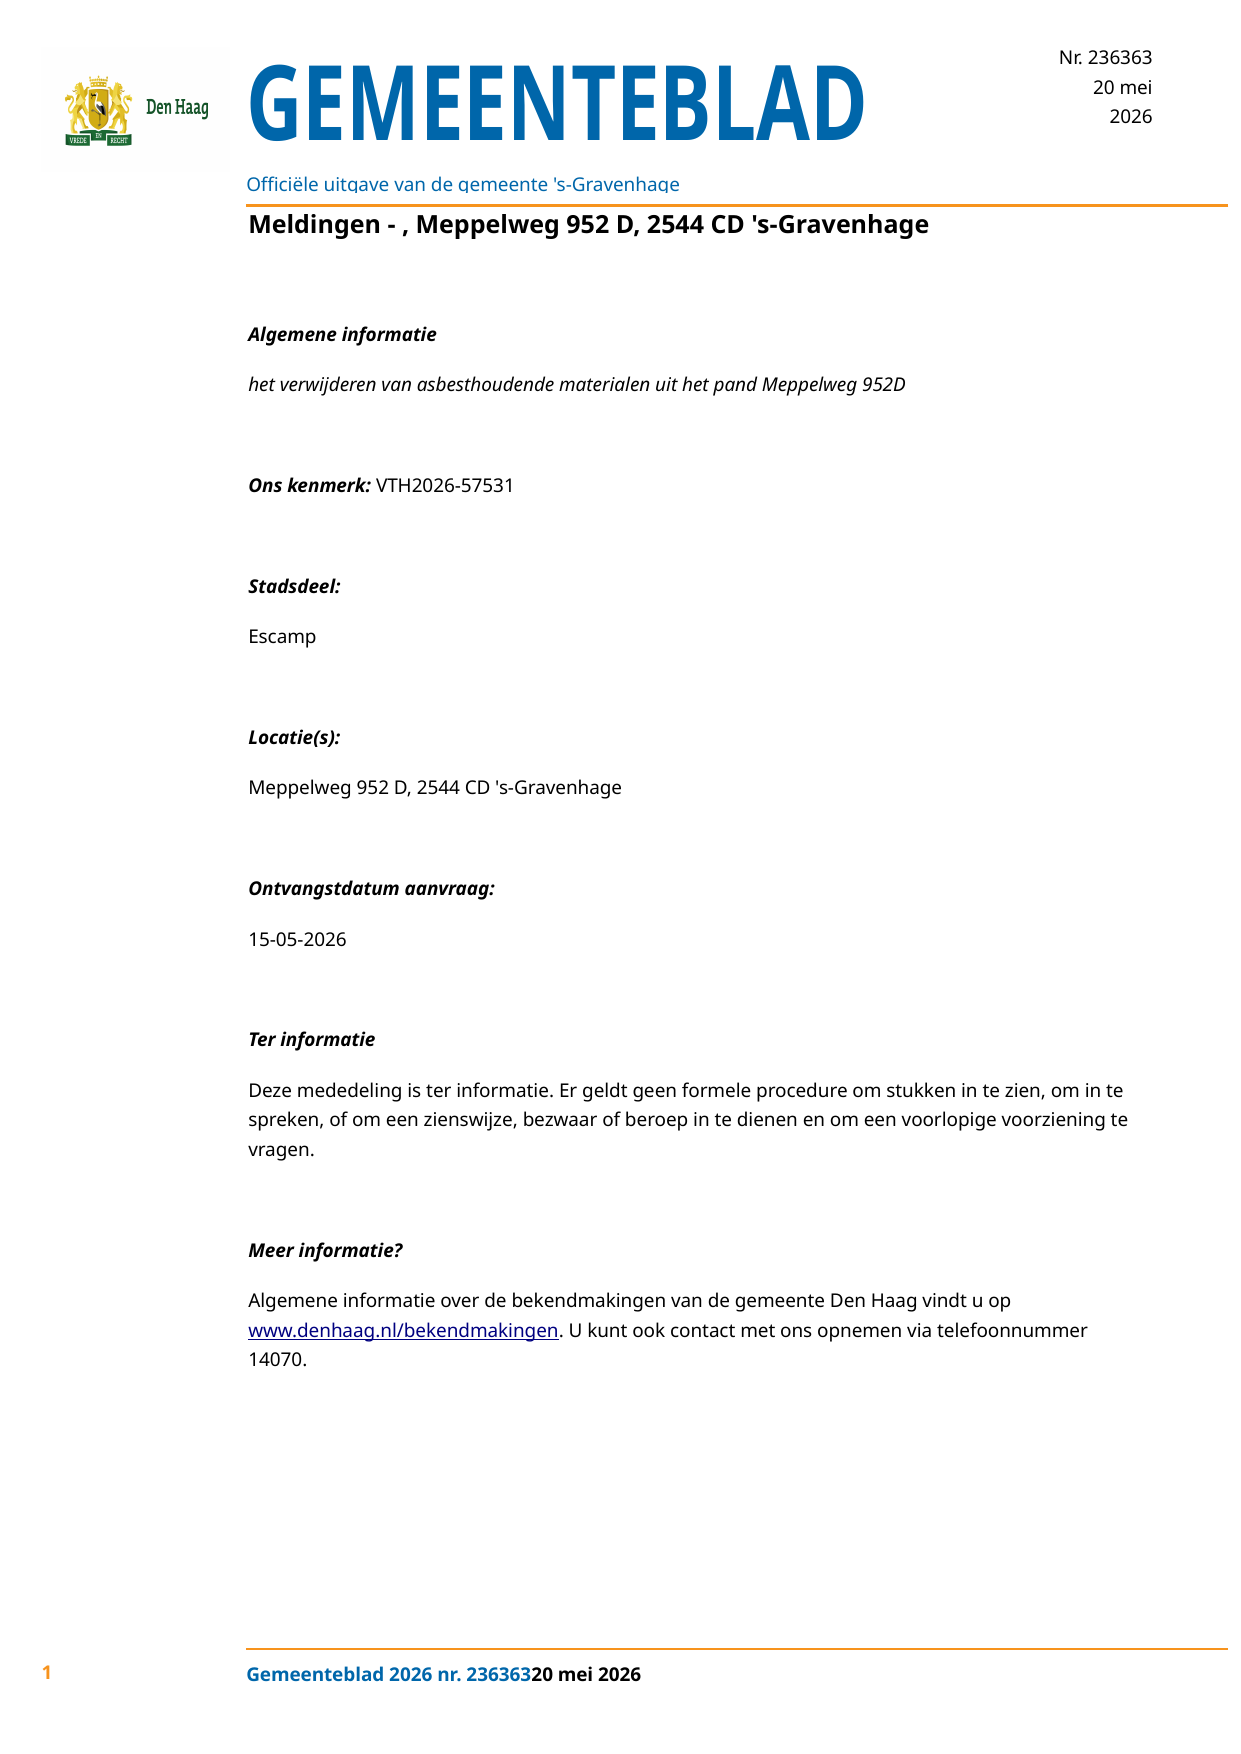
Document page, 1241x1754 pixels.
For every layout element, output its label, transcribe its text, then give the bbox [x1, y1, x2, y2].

text Ter informatie [248, 1027, 1152, 1052]
text Meppelweg 952 D, 2544 CD 's-Gravenhage [248, 774, 1152, 800]
text Deze mededeling is ter informatie. Er geldt geen formele procedure om stukken in te zien, om in te spreken, of om een zienswijze, bezwaar of beroep in te dienen en om een voorlopige voorziening te vragen. [248, 1077, 1152, 1162]
text Stadsdeel: [248, 573, 1152, 598]
text het verwijderen van asbesthoudende materialen uit het pand Meppelweg 952D [248, 371, 1152, 397]
text Algemene informatie [248, 321, 1152, 346]
text Escamp [248, 623, 1152, 649]
text Meer informatie? [248, 1237, 1152, 1263]
text Ontvangstdatum aanvraag: [248, 875, 1152, 901]
picture [41, 47, 231, 172]
text 15-05-2026 [248, 926, 1152, 951]
text Ons kenmerk: VTH2026-57531 [248, 472, 1152, 498]
text Locatie(s): [248, 724, 1152, 750]
text Algemene informatie over de bekendmakingen van de gemeente Den Haag vindt u op www.denhaag.nl/bekendmakingen. U kunt ook contact met ons opnemen via telefoonnummer 14070. [248, 1287, 1152, 1372]
text Meldingen - , Meppelweg 952 D, 2544 CD 's-Gravenhage [248, 207, 1152, 241]
